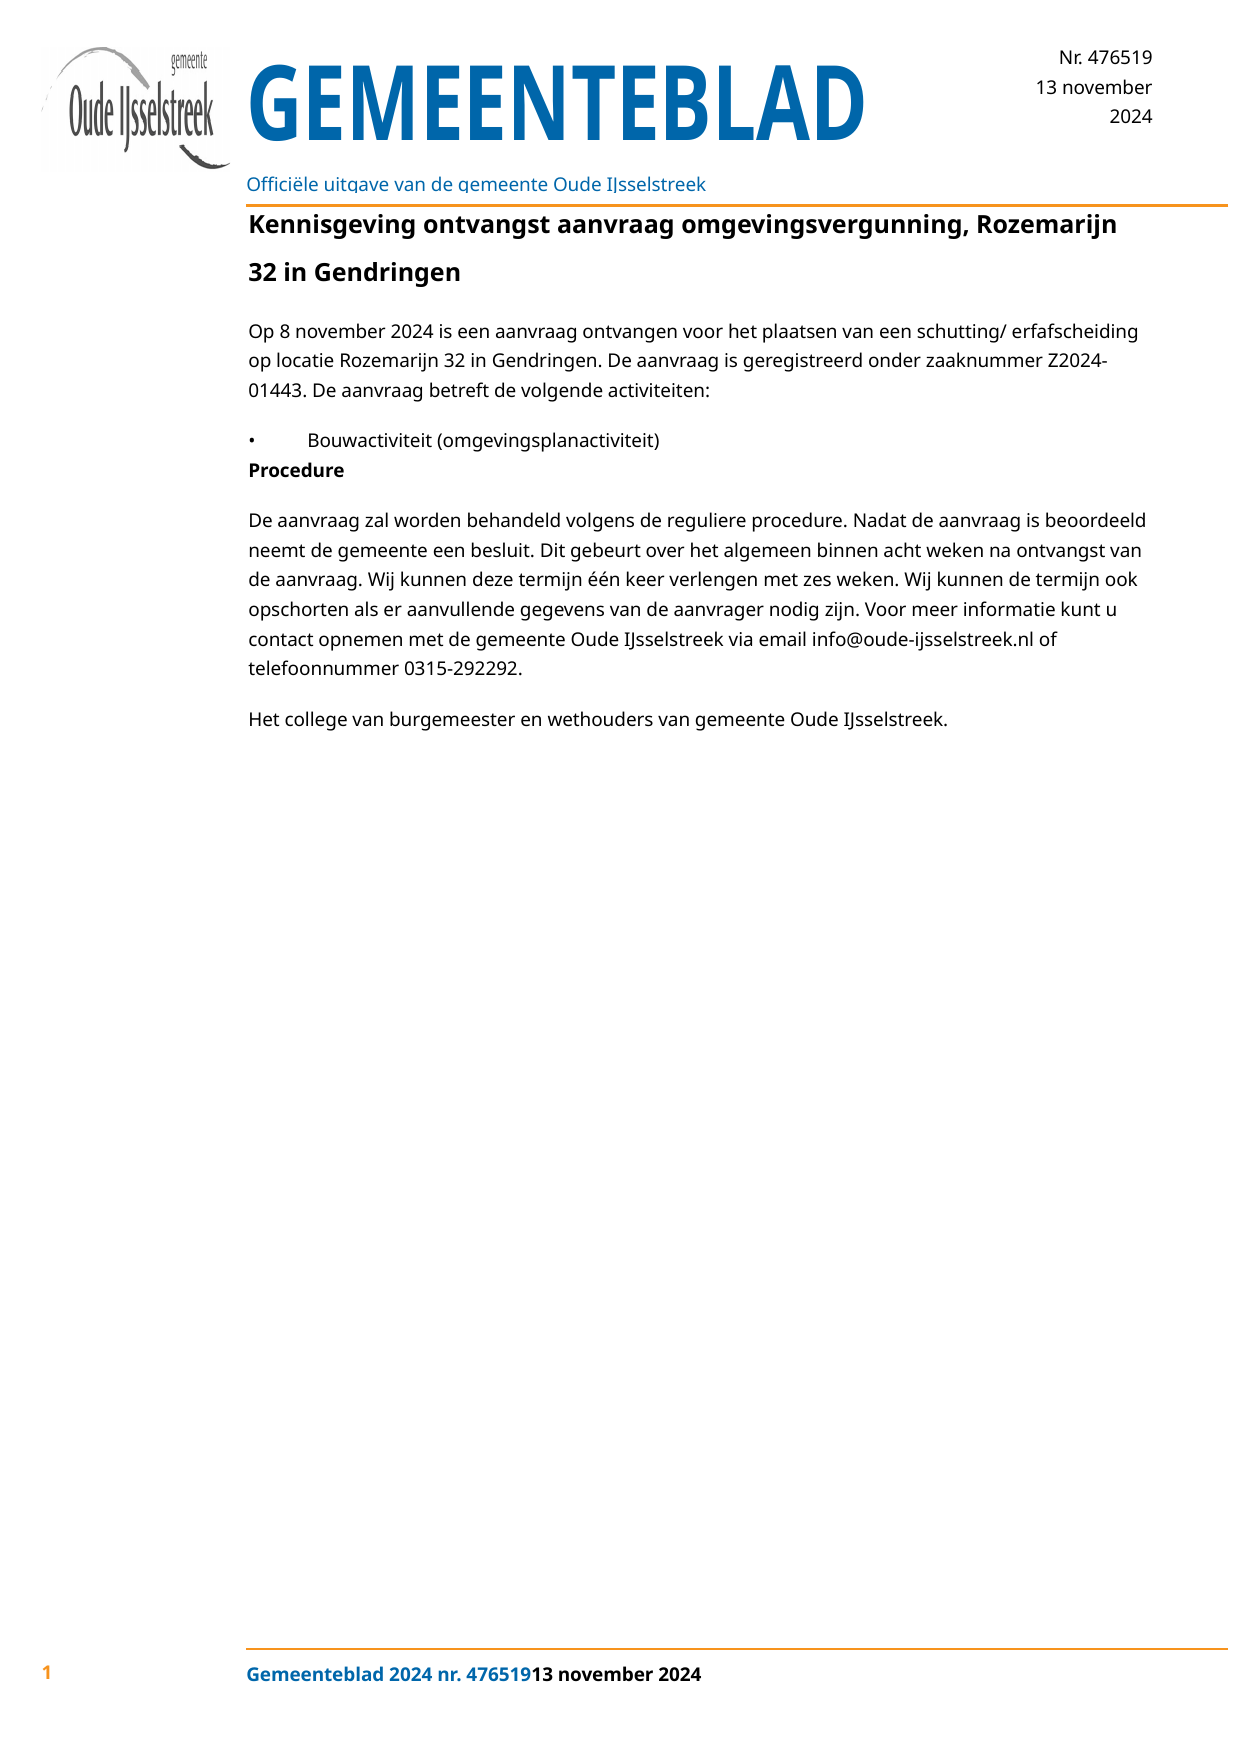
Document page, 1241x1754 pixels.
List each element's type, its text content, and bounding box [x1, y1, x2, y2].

text Procedure [248, 457, 1152, 483]
text Op 8 november 2024 is een aanvraag ontvangen voor het plaatsen van een schutting/ erfafscheiding op locatie Rozemarijn 32 in Gendringen. De aanvraag is geregistreerd onder zaaknummer Z2024-01443. De aanvraag betreft de volgende activiteiten: [248, 318, 1152, 403]
text Het college van burgemeester en wethouders van gemeente Oude IJsselstreek. [248, 706, 1152, 732]
list Bouwactiviteit (omgevingsplanactiviteit) [248, 427, 1152, 453]
text Kennisgeving ontvangst aanvraag omgevingsvergunning, Rozemarijn 32 in Gendringen [248, 207, 1152, 288]
text De aanvraag zal worden behandeld volgens de reguliere procedure. Nadat de aanvraag is beoordeeld neemt de gemeente een besluit. Dit gebeurt over het algemeen binnen acht weken na ontvangst van de aanvraag. Wij kunnen deze termijn één keer verlengen met zes weken. Wij kunnen de termijn ook opschorten als er aanvullende gegevens van de aanvrager nodig zijn. Voor meer informatie kunt u contact opnemen met de gemeente Oude IJsselstreek via email info@oude-ijsselstreek.nl of telefoonnummer 0315-292292. [248, 507, 1152, 681]
picture [41, 47, 231, 172]
